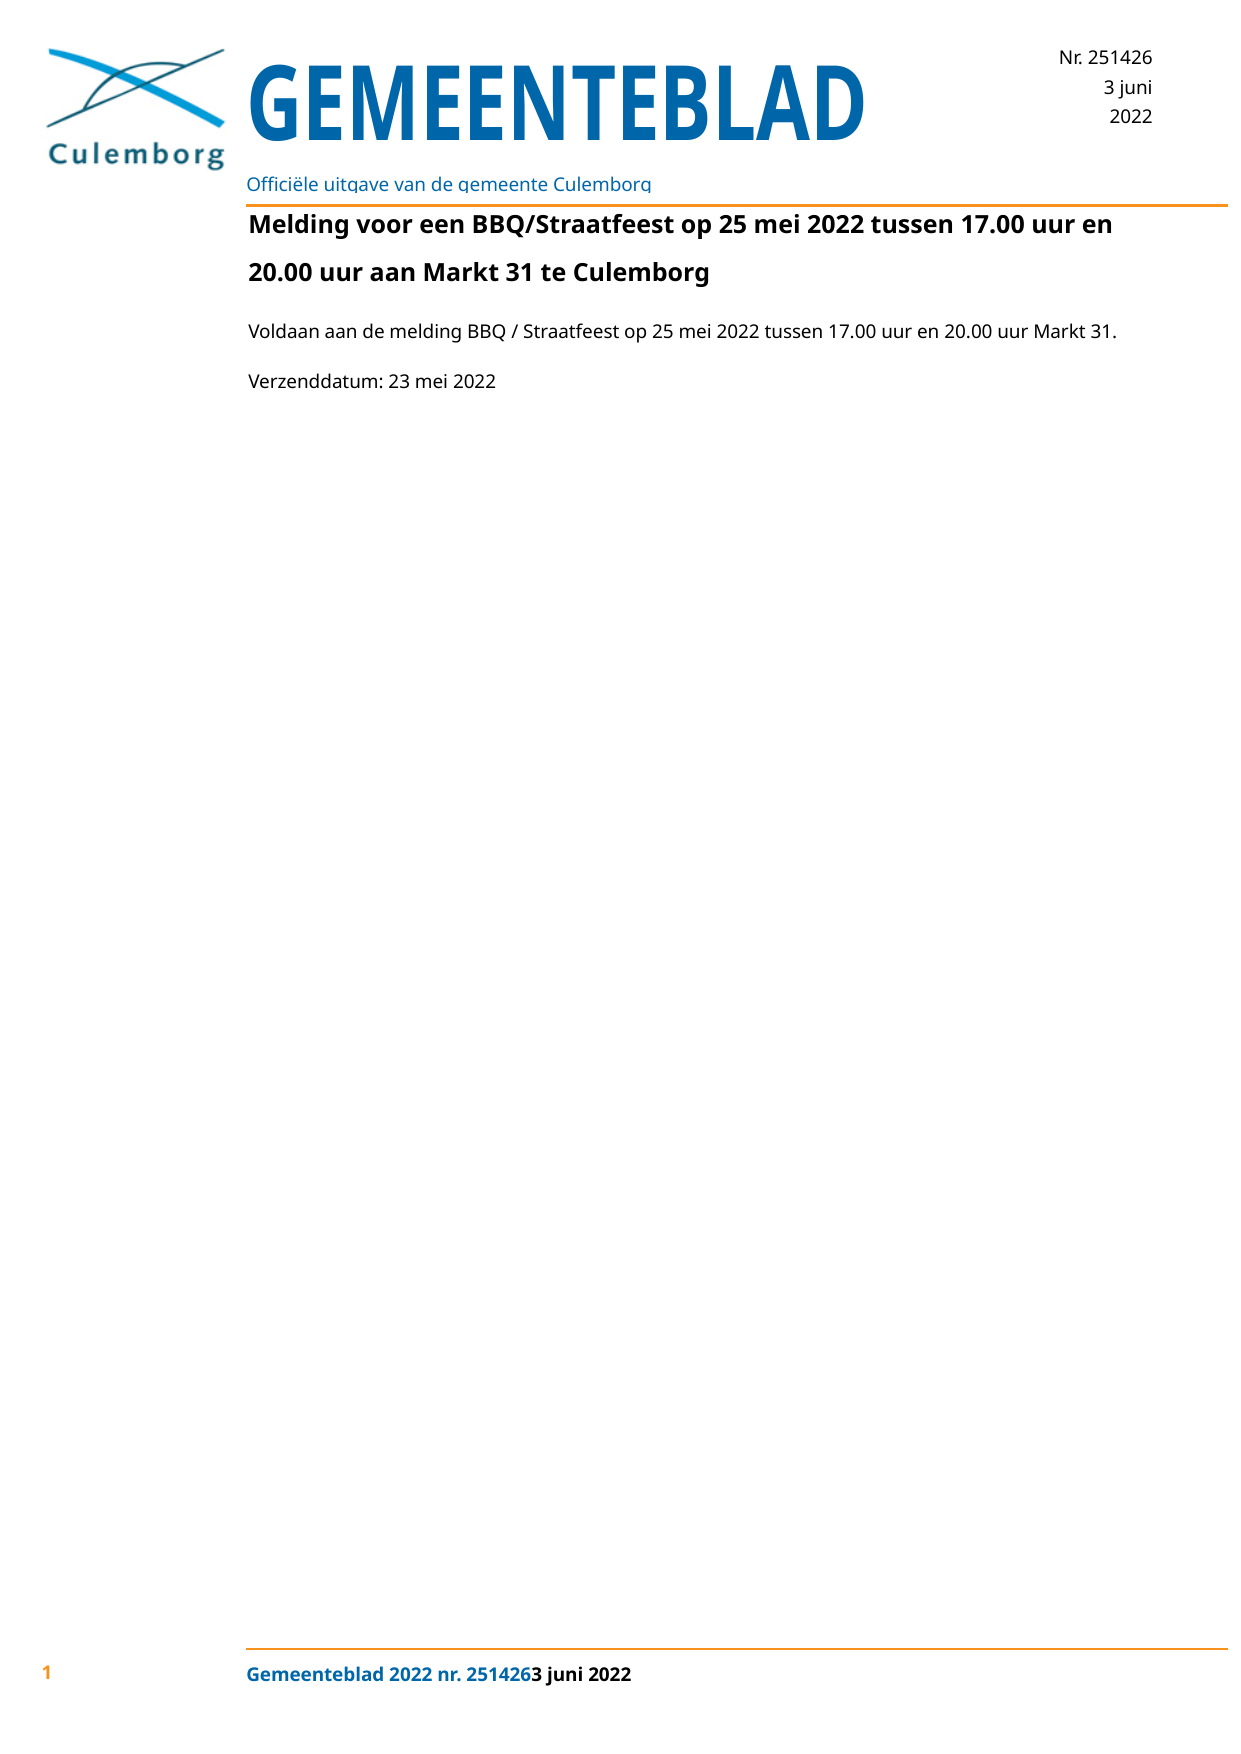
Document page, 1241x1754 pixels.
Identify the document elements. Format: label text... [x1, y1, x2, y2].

text Verzenddatum: 23 mei 2022 [248, 368, 1152, 394]
text Voldaan aan de melding BBQ / Straatfeest op 25 mei 2022 tussen 17.00 uur en 20.00 uur Markt 31. [248, 318, 1152, 344]
picture [41, 47, 231, 172]
text Melding voor een BBQ/Straatfeest op 25 mei 2022 tussen 17.00 uur en 20.00 uur aan Markt 31 te Culemborg [248, 207, 1152, 288]
